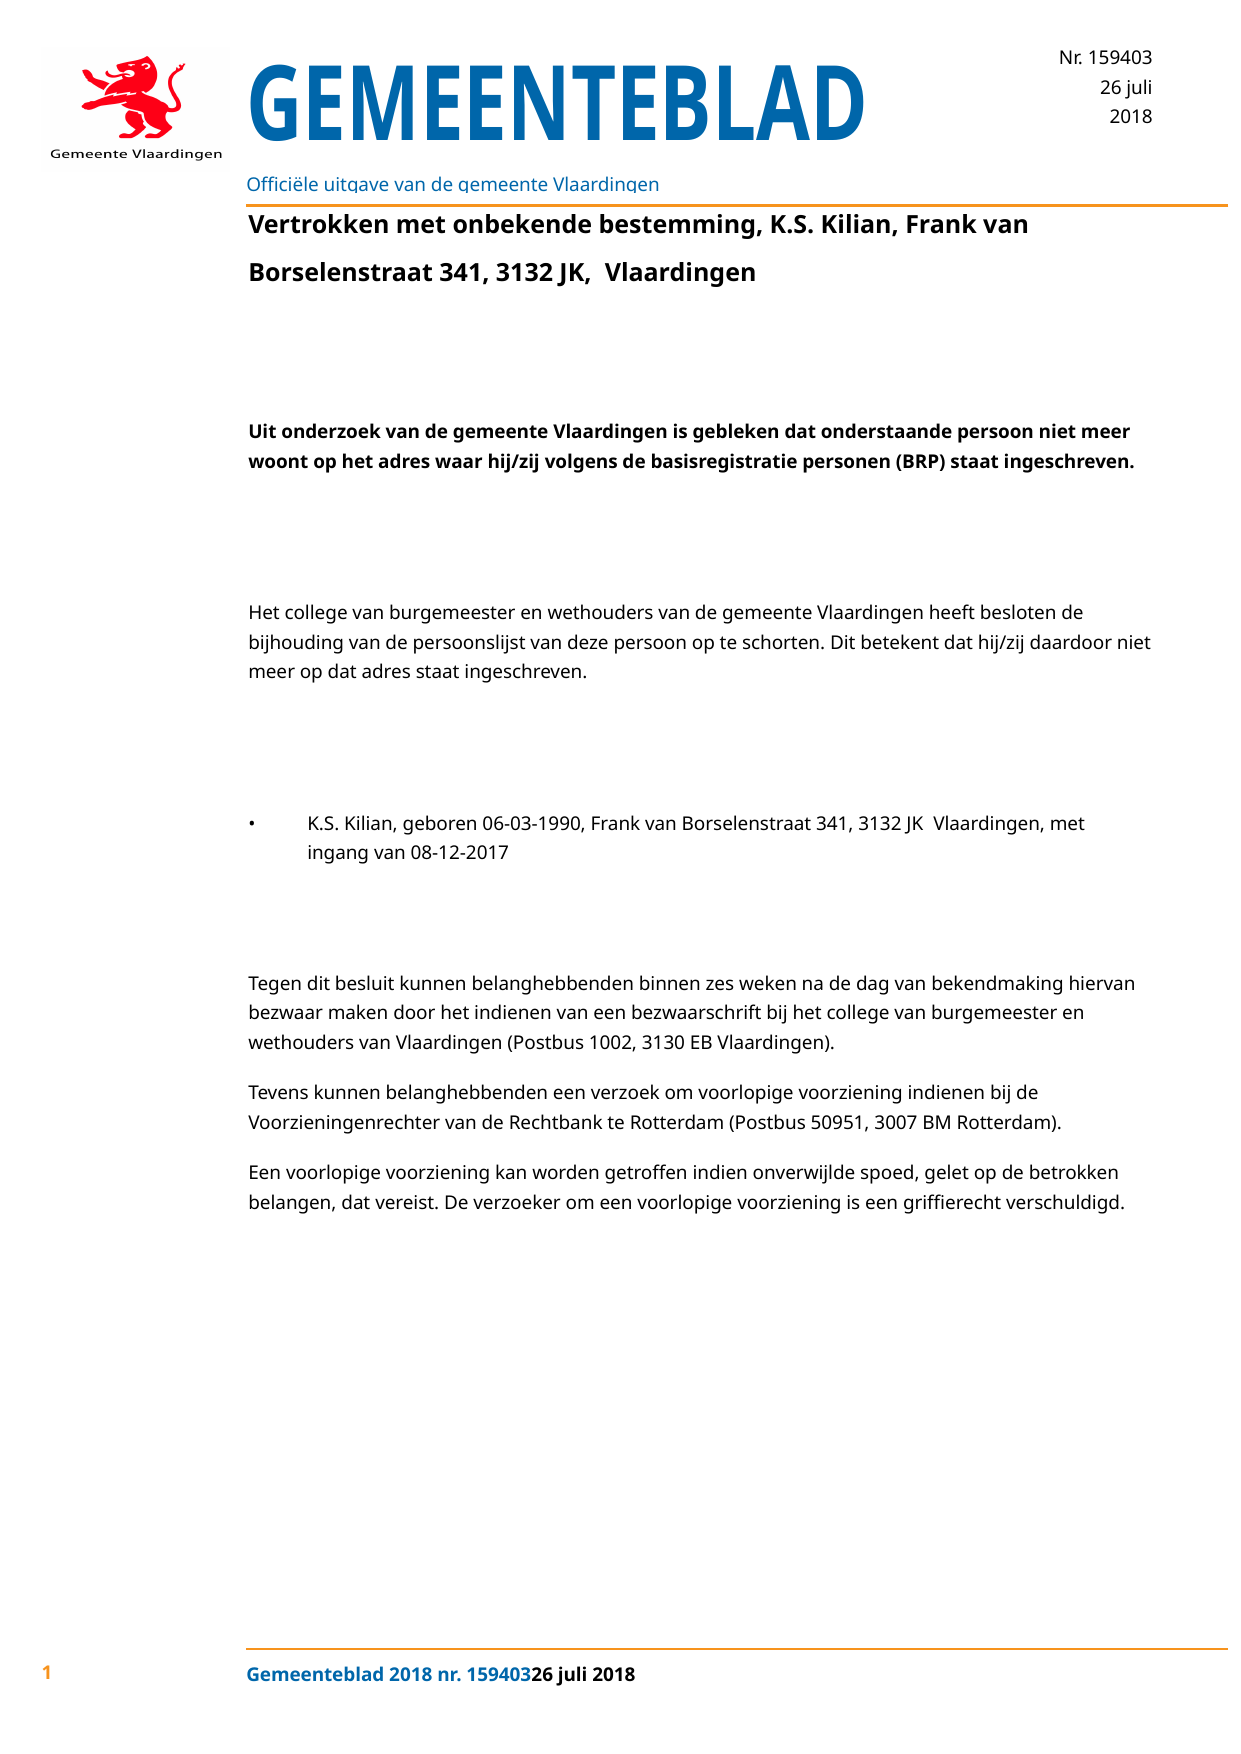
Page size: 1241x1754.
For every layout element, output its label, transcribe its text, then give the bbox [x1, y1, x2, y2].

list K.S. Kilian, geboren 06-03-1990, Frank van Borselenstraat 341, 3132 JK Vlaardingen, met ingang van 08-12-2017 [248, 810, 1152, 865]
text Vertrokken met onbekende bestemming, K.S. Kilian, Frank van Borselenstraat 341, 3132 JK, Vlaardingen [248, 207, 1152, 288]
text Uit onderzoek van de gemeente Vlaardingen is gebleken dat onderstaande persoon niet meer woont op het adres waar hij/zij volgens de basisregistratie personen (BRP) staat ingeschreven. [248, 419, 1152, 474]
text Het college van burgemeester en wethouders van de gemeente Vlaardingen heeft besloten de bijhouding van de persoonslijst van deze persoon op te schorten. Dit betekent dat hij/zij daardoor niet meer op dat adres staat ingeschreven. [248, 599, 1152, 684]
text Tegen dit besluit kunnen belanghebbenden binnen zes weken na de dag van bekendmaking hiervan bezwaar maken door het indienen van een bezwaarschrift bij het college van burgemeester en wethouders van Vlaardingen (Postbus 1002, 3130 EB Vlaardingen). [248, 970, 1152, 1055]
picture [41, 47, 231, 172]
text Een voorlopige voorziening kan worden getroffen indien onverwijlde spoed, gelet op de betrokken belangen, dat vereist. De verzoeker om een voorlopige voorziening is een griffierecht verschuldigd. [248, 1159, 1152, 1215]
text Tevens kunnen belanghebbenden een verzoek om voorlopige voorziening indienen bij de Voorzieningenrechter van de Rechtbank te Rotterdam (Postbus 50951, 3007 BM Rotterdam). [248, 1079, 1152, 1135]
